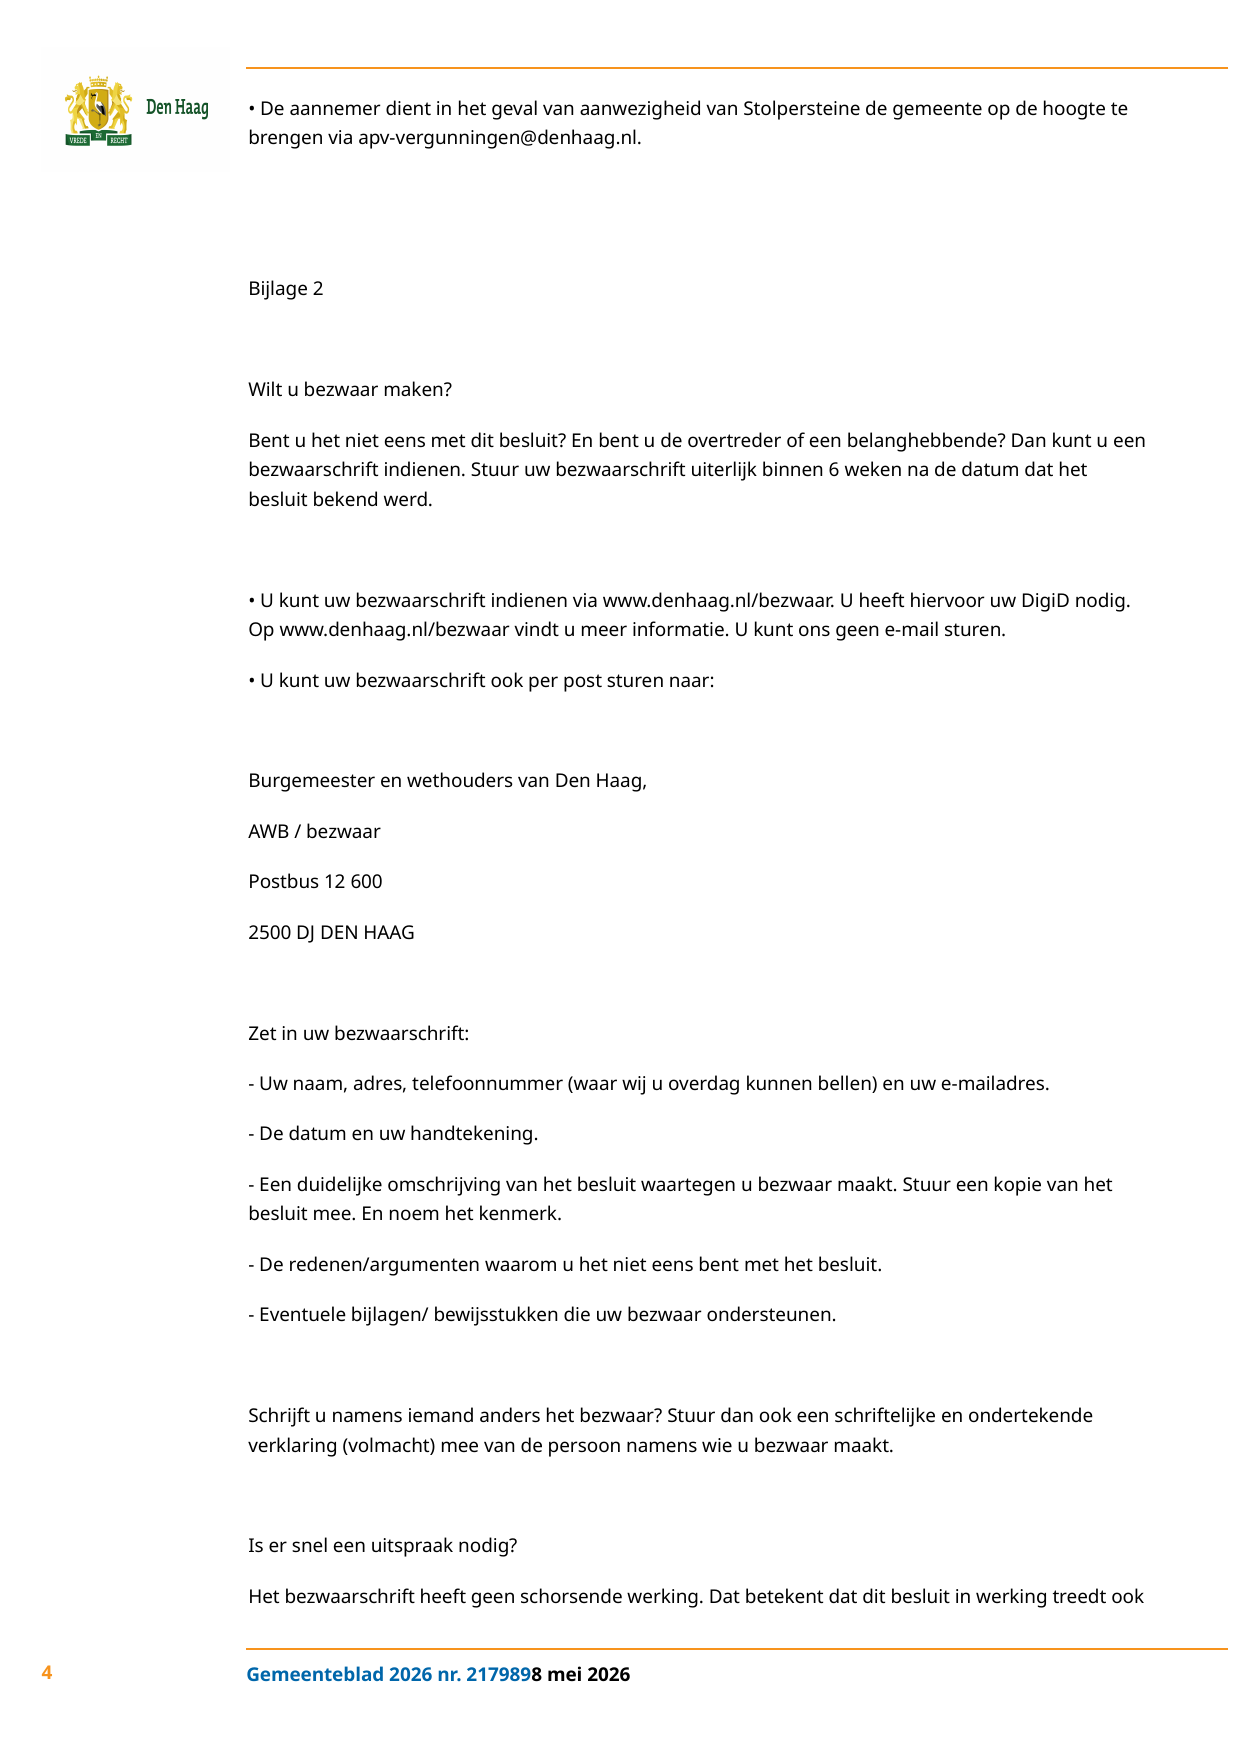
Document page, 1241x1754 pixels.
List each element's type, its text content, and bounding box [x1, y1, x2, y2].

text Zet in uw bezwaarschrift: [248, 1020, 1152, 1046]
text - De datum en uw handtekening. [248, 1121, 1152, 1146]
text • U kunt uw bezwaarschrift ook per post sturen naar: [248, 667, 1152, 693]
text Bent u het niet eens met dit besluit? En bent u de overtreder of een belanghebbende? Dan kunt u een bezwaarschrift indienen. Stuur uw bezwaarschrift uiterlijk binnen 6 weken na de datum dat het besluit bekend werd. [248, 427, 1152, 512]
text Is er snel een uitspraak nodig? [248, 1533, 1152, 1558]
text Postbus 12 600 [248, 868, 1152, 894]
text - Een duidelijke omschrijving van het besluit waartegen u bezwaar maakt. Stuur een kopie van het besluit mee. En noem het kenmerk. [248, 1171, 1152, 1226]
text 2500 DJ DEN HAAG [248, 919, 1152, 945]
text - Uw naam, adres, telefoonnummer (waar wij u overdag kunnen bellen) en uw e-mailadres. [248, 1070, 1152, 1096]
text Het bezwaarschrift heeft geen schorsende werking. Dat betekent dat dit besluit in werking treedt ook [248, 1583, 1152, 1609]
text AWB / bezwaar [248, 818, 1152, 844]
text • De aannemer dient in het geval van aanwezigheid van Stolpersteine de gemeente op de hoogte te brengen via apv-vergunningen@denhaag.nl. [248, 95, 1152, 150]
text • U kunt uw bezwaarschrift indienen via www.denhaag.nl/bezwaar. U heeft hiervoor uw DigiD nodig. Op www.denhaag.nl/bezwaar vindt u meer informatie. U kunt ons geen e-mail sturen. [248, 587, 1152, 642]
text Bijlage 2 [248, 276, 1152, 301]
text Schrijft u namens iemand anders het bezwaar? Stuur dan ook een schriftelijke en ondertekende verklaring (volmacht) mee van de persoon namens wie u bezwaar maakt. [248, 1402, 1152, 1458]
text - Eventuele bijlagen/ bewijsstukken die uw bezwaar ondersteunen. [248, 1301, 1152, 1327]
text Wilt u bezwaar maken? [248, 376, 1152, 402]
picture [41, 47, 231, 172]
text - De redenen/argumenten waarom u het niet eens bent met het besluit. [248, 1251, 1152, 1277]
text Burgemeester en wethouders van Den Haag, [248, 768, 1152, 793]
